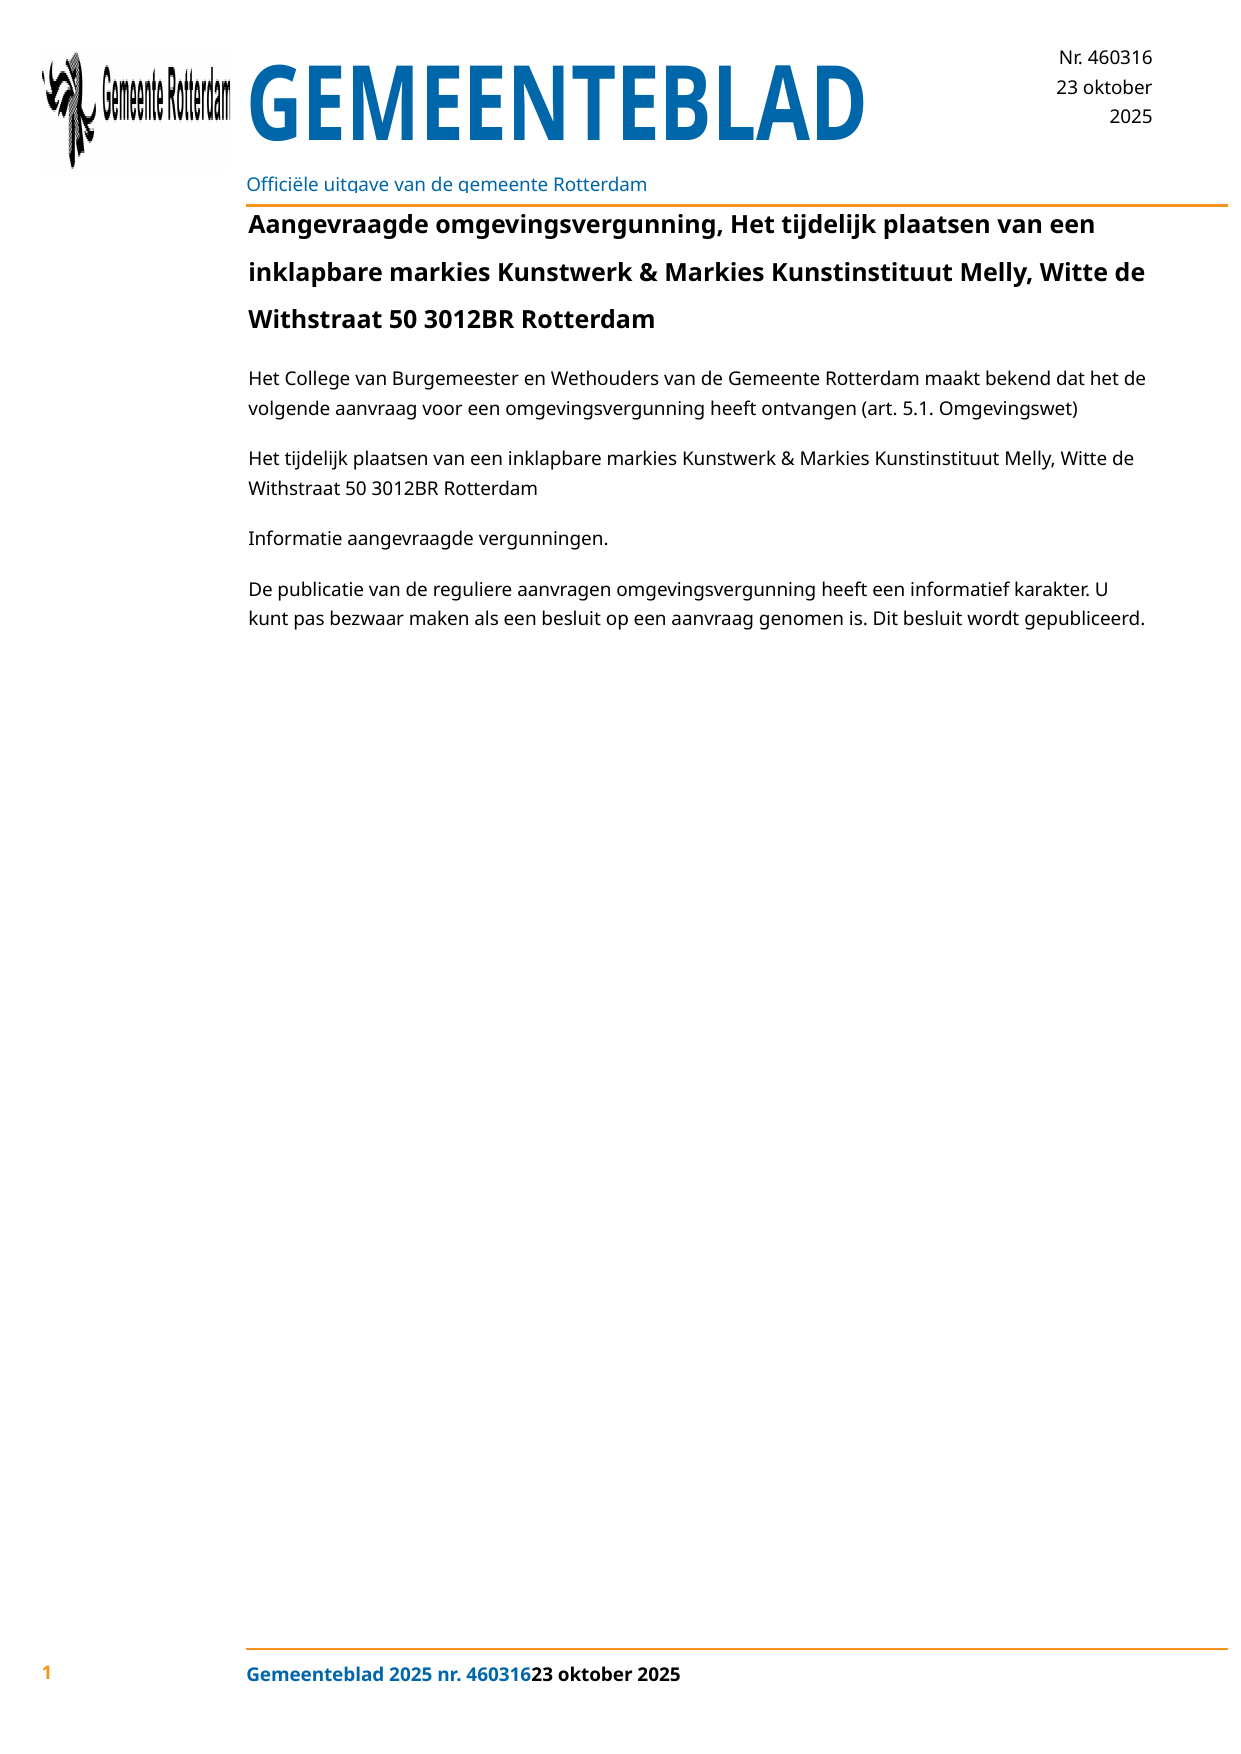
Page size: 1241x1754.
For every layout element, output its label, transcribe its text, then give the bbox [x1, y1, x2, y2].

text Het tijdelijk plaatsen van een inklapbare markies Kunstwerk & Markies Kunstinstituut Melly, Witte de Withstraat 50 3012BR Rotterdam [248, 446, 1152, 501]
text Het College van Burgemeester en Wethouders van de Gemeente Rotterdam maakt bekend dat het de volgende aanvraag voor een omgevingsvergunning heeft ontvangen (art. 5.1. Omgevingswet) [248, 366, 1152, 421]
text De publicatie van de reguliere aanvragen omgevingsvergunning heeft een informatief karakter. U kunt pas bezwaar maken als een besluit op een aanvraag genomen is. Dit besluit wordt gepubliceerd. [248, 576, 1152, 631]
picture [41, 47, 231, 172]
text Informatie aangevraagde vergunningen. [248, 526, 1152, 551]
text Aangevraagde omgevingsvergunning, Het tijdelijk plaatsen van een inklapbare markies Kunstwerk & Markies Kunstinstituut Melly, Witte de Withstraat 50 3012BR Rotterdam [248, 207, 1152, 336]
